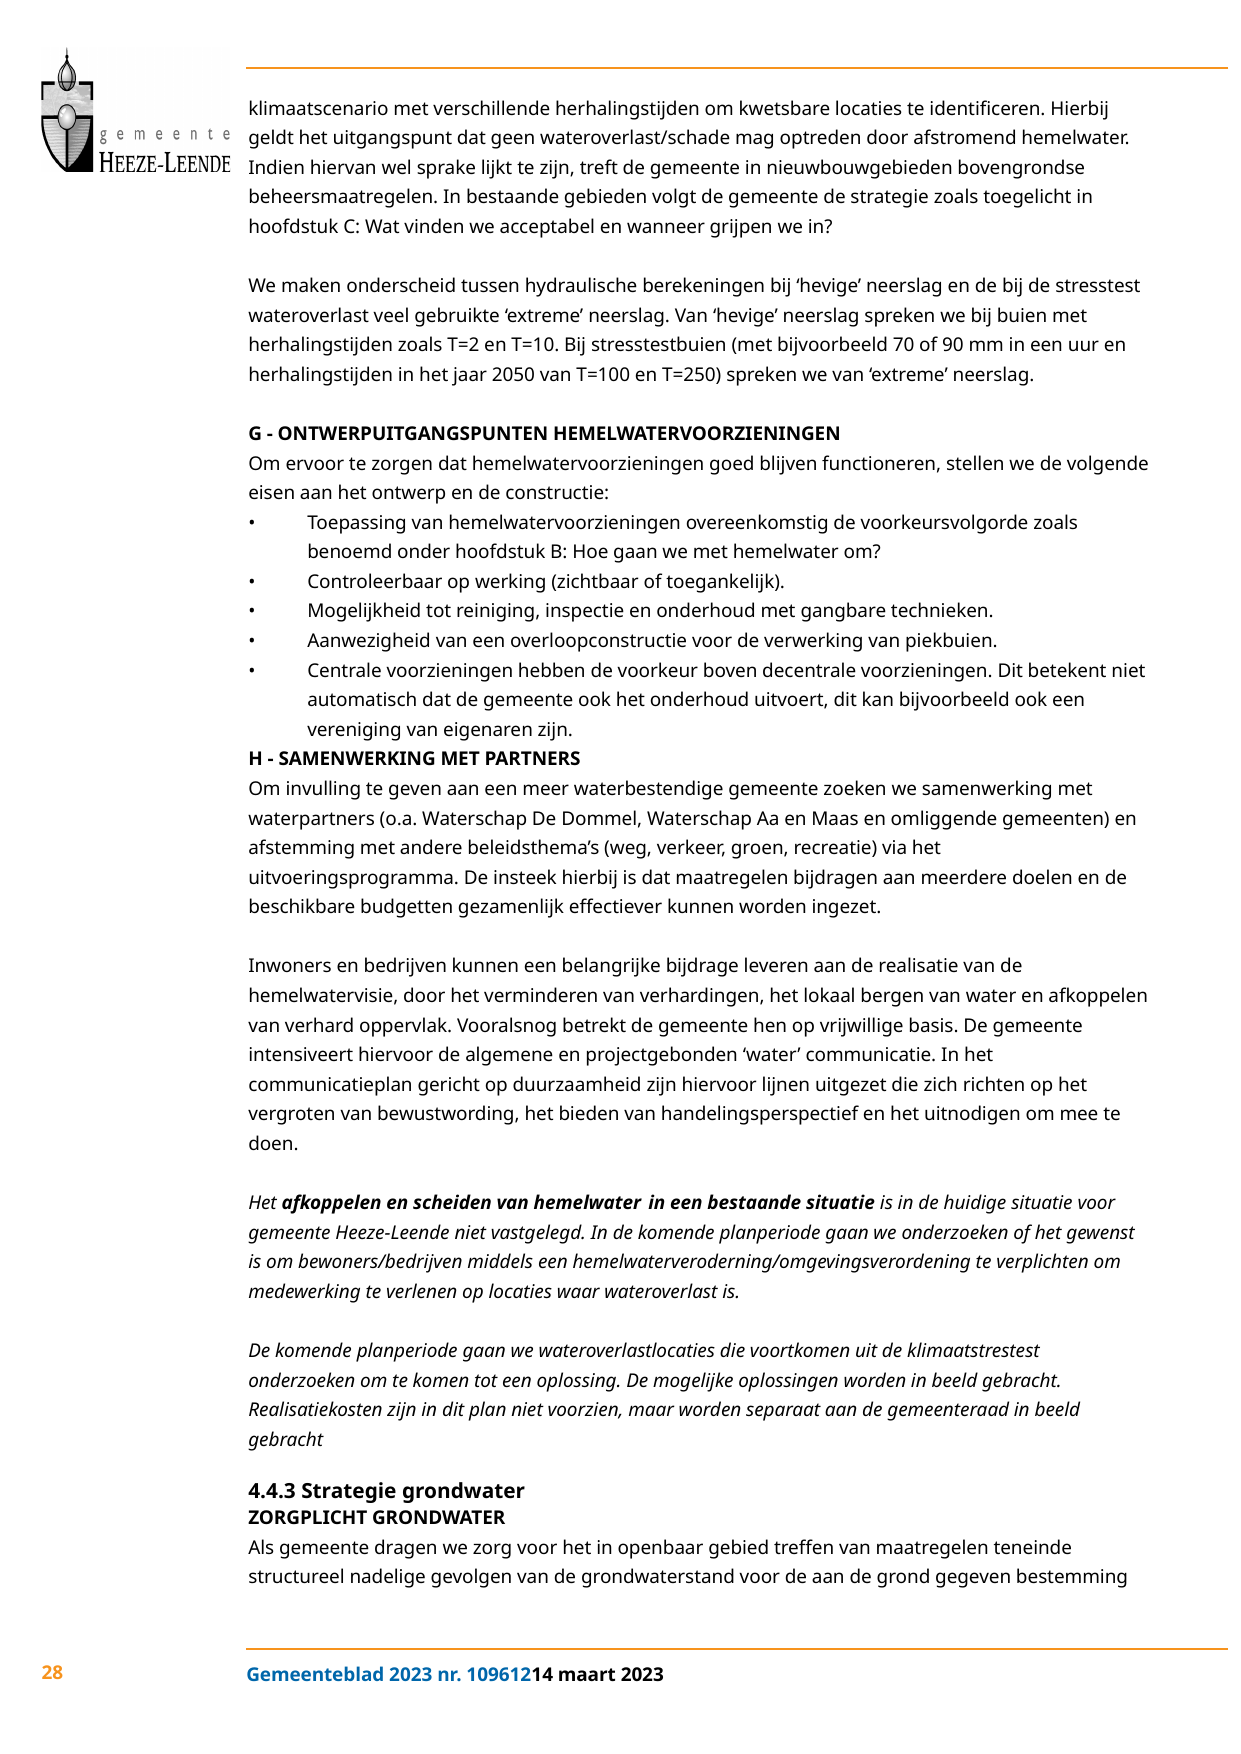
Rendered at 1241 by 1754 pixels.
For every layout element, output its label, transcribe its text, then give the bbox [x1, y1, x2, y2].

text klimaatscenario met verschillende herhalingstijden om kwetsbare locaties te identificeren. Hierbij geldt het uitgangspunt dat geen wateroverlast/schade mag optreden door afstromend hemelwater. Indien hiervan wel sprake lijkt te zijn, treft de gemeente in nieuwbouwgebieden bovengrondse beheersmaatregelen. In bestaande gebieden volgt de gemeente de strategie zoals toegelicht in hoofdstuk C: Wat vinden we acceptabel en wanneer grijpen we in? [248, 95, 1152, 239]
list Mogelijkheid tot reiniging, inspectie en onderhoud met gangbare technieken. [248, 598, 1152, 623]
text ZORGPLICHT GRONDWATER [248, 1504, 1152, 1530]
list Controleerbaar op werking (zichtbaar of toegankelijk). [248, 568, 1152, 594]
picture [41, 47, 231, 172]
table_header Het afkoppelen en scheiden van hemelwater in een bestaande situatie is in de huidige situatie voor gemeente Heeze-Leende niet vastgelegd. In de komende planperiode gaan we onderzoeken of het gewenst is om bewoners/bedrijven middels een hemelwaterveroderning/omgevingsverordening te verplichten om medewerking te verlenen op locaties waar wateroverlast is. De komende planperiode gaan we wateroverlastlocaties die voortkomen uit de klimaatstrestest onderzoeken om te komen tot een oplossing. De mogelijke oplossingen worden in beeld gebracht. Realisatiekosten zijn in dit plan niet voorzien, maar worden separaat aan de gemeenteraad in beeld gebracht [248, 1190, 1152, 1452]
text Als gemeente dragen we zorg voor het in openbaar gebied treffen van maatregelen teneinde structureel nadelige gevolgen van de grondwaterstand voor de aan de grond gegeven bestemming [248, 1534, 1152, 1589]
list Centrale voorzieningen hebben de voorkeur boven decentrale voorzieningen. Dit betekent niet automatisch dat de gemeente ook het onderhoud uitvoert, dit kan bijvoorbeeld ook een vereniging van eigenaren zijn. [248, 657, 1152, 742]
text Om invulling te geven aan een meer waterbestendige gemeente zoeken we samenwerking met waterpartners (o.a. Waterschap De Dommel, Waterschap Aa en Maas en omliggende gemeenten) en afstemming met andere beleidsthema’s (weg, verkeer, groen, recreatie) via het uitvoeringsprogramma. De insteek hierbij is dat maatregelen bijdragen aan meerdere doelen en de beschikbare budgetten gezamenlijk effectiever kunnen worden ingezet. [248, 775, 1152, 919]
list Toepassing van hemelwatervoorzieningen overeenkomstig de voorkeursvolgorde zoals benoemd onder hoofdstuk B: Hoe gaan we met hemelwater om? [248, 509, 1152, 564]
text Inwoners en bedrijven kunnen een belangrijke bijdrage leveren aan de realisatie van de hemelwatervisie, door het verminderen van verhardingen, het lokaal bergen van water en afkoppelen van verhard oppervlak. Vooralsnog betrekt de gemeente hen op vrijwillige basis. De gemeente intensiveert hiervoor de algemene en projectgebonden ‘water’ communicatie. In het communicatieplan gericht op duurzaamheid zijn hiervoor lijnen uitgezet die zich richten op het vergroten van bewustwording, het bieden van handelingsperspectief en het uitnodigen om mee te doen. [248, 953, 1152, 1156]
text Om ervoor te zorgen dat hemelwatervoorzieningen goed blijven functioneren, stellen we de volgende eisen aan het ontwerp en de constructie: [248, 450, 1152, 505]
text G - ONTWERPUITGANGSPUNTEN HEMELWATERVOORZIENINGEN [248, 420, 1152, 446]
text H - SAMENWERKING MET PARTNERS [248, 746, 1152, 771]
list Aanwezigheid van een overloopconstructie voor de verwerking van piekbuien. [248, 627, 1152, 653]
text We maken onderscheid tussen hydraulische berekeningen bij ‘hevige’ neerslag en de bij de stresstest wateroverlast veel gebruikte ‘extreme’ neerslag. Van ‘hevige’ neerslag spreken we bij buien met herhalingstijden zoals T=2 en T=10. Bij stresstestbuien (met bijvoorbeeld 70 of 90 mm in een uur en herhalingstijden in het jaar 2050 van T=100 en T=250) spreken we van ‘extreme’ neerslag. [248, 272, 1152, 387]
text 4.4.3 Strategie grondwater [248, 1476, 1152, 1504]
